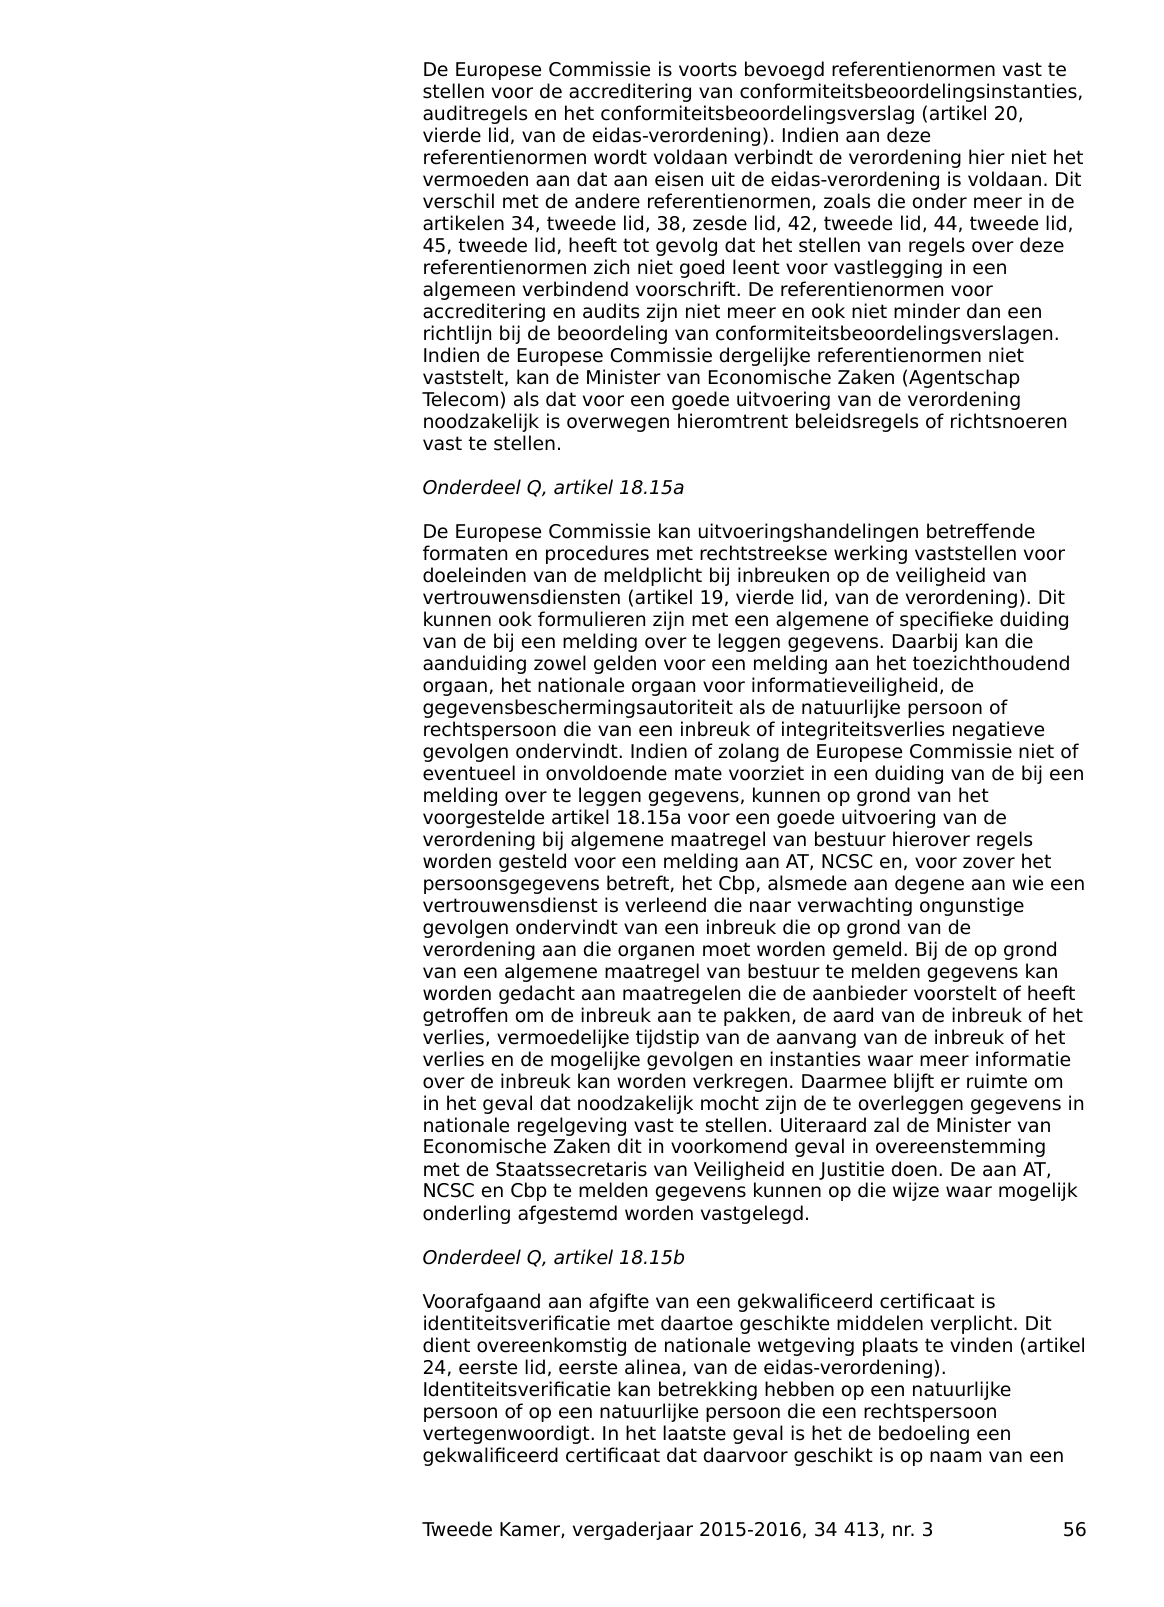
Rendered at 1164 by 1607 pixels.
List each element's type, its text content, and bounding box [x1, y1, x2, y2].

text De Europese Commissie kan uitvoeringshandelingen betreffende formaten en procedures met rechtstreekse werking vaststellen voor doeleinden van de meldplicht bij inbreuken op de veiligheid van vertrouwensdiensten (artikel 19, vierde lid, van de verordening). Dit kunnen ook formulieren zijn met een algemene of specifieke duiding van de bij een melding over te leggen gegevens. Daarbij kan die aanduiding zowel gelden voor een melding aan het toezichthoudend orgaan, het nationale orgaan voor informatieveiligheid, de gegevensbeschermingsautoriteit als de natuurlijke persoon of rechtspersoon die van een inbreuk of integriteitsverlies negatieve gevolgen ondervindt. Indien of zolang de Europese Commissie niet of eventueel in onvoldoende mate voorziet in een duiding van de bij een melding over te leggen gegevens, kunnen op grond van het voorgestelde artikel 18.15a voor een goede uitvoering van de verordening bij algemene maatregel van bestuur hierover regels worden gesteld voor een melding aan AT, NCSC en, voor zover het persoonsgegevens betreft, het Cbp, alsmede aan degene aan wie een vertrouwensdienst is verleend die naar verwachting ongunstige gevolgen ondervindt van een inbreuk die op grond van de verordening aan die organen moet worden gemeld. Bij de op grond van een algemene maatregel van bestuur te melden gegevens kan worden gedacht aan maatregelen die de aanbieder voorstelt of heeft getroffen om de inbreuk aan te pakken, de aard van de inbreuk of het verlies, vermoedelijke tijdstip van de aanvang van de inbreuk of het verlies en de mogelijke gevolgen en instanties waar meer informatie over de inbreuk kan worden verkregen. Daarmee blijft er ruimte om in het geval dat noodzakelijk mocht zijn de te overleggen gegevens in nationale regelgeving vast te stellen. Uiteraard zal de Minister van Economische Zaken dit in voorkomend geval in overeenstemming met de Staatssecretaris van Veiligheid en Justitie doen. De aan AT, NCSC en Cbp te melden gegevens kunnen op die wijze waar mogelijk onderling afgestemd worden vastgelegd. [422, 521, 1087, 1224]
text De Europese Commissie is voorts bevoegd referentienormen vast te stellen voor de accreditering van conformiteitsbeoordelingsinstanties, auditregels en het conformiteitsbeoordelingsverslag (artikel 20, vierde lid, van de eidas-verordening). Indien aan deze referentienormen wordt voldaan verbindt de verordening hier niet het vermoeden aan dat aan eisen uit de eidas-verordening is voldaan. Dit verschil met de andere referentienormen, zoals die onder meer in de artikelen 34, tweede lid, 38, zesde lid, 42, tweede lid, 44, tweede lid, 45, tweede lid, heeft tot gevolg dat het stellen van regels over deze referentienormen zich niet goed leent voor vastlegging in een algemeen verbindend voorschrift. De referentienormen voor accreditering en audits zijn niet meer en ook niet minder dan een richtlijn bij de beoordeling van conformiteitsbeoordelingsverslagen. Indien de Europese Commissie dergelijke referentienormen niet vaststelt, kan de Minister van Economische Zaken (Agentschap Telecom) als dat voor een goede uitvoering van de verordening noodzakelijk is overwegen hieromtrent beleidsregels of richtsnoeren vast te stellen. [422, 59, 1087, 455]
subtitle Onderdeel Q, artikel 18.15a [422, 477, 1087, 499]
text Voorafgaand aan afgifte van een gekwalificeerd certificaat is identiteitsverificatie met daartoe geschikte middelen verplicht. Dit dient overeenkomstig de nationale wetgeving plaats te vinden (artikel 24, eerste lid, eerste alinea, van de eidas-verordening). Identiteitsverificatie kan betrekking hebben op een natuurlijke persoon of op een natuurlijke persoon die een rechtspersoon vertegenwoordigt. In het laatste geval is het de bedoeling een gekwalificeerd certificaat dat daarvoor geschikt is op naam van een [422, 1291, 1087, 1467]
subtitle Onderdeel Q, artikel 18.15b [422, 1247, 1087, 1268]
